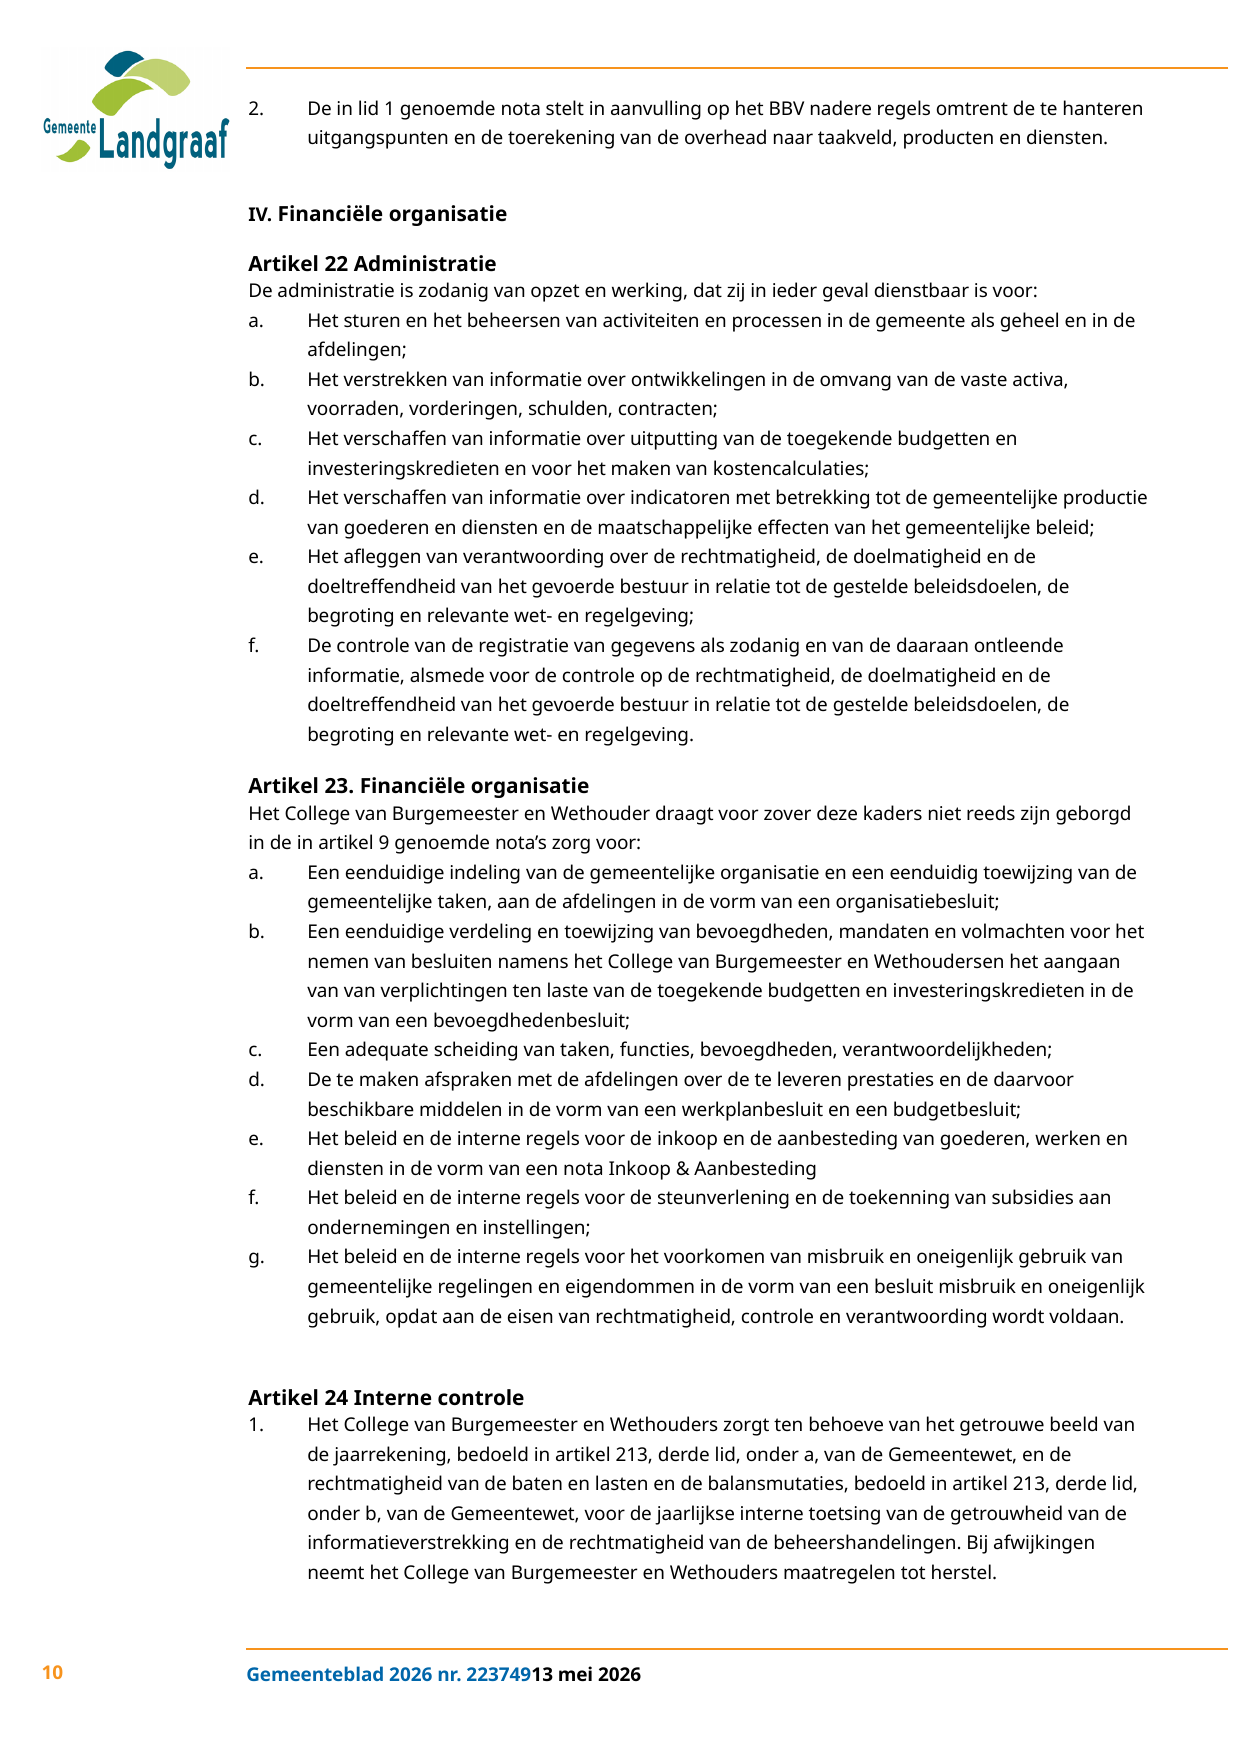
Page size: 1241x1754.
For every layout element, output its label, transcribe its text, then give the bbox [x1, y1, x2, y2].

text Artikel 24 Interne controle [248, 1383, 1152, 1411]
picture [41, 47, 231, 172]
text IV. Financiële organisatie [248, 199, 1152, 228]
list Het afleggen van verantwoording over de rechtmatigheid, de doelmatigheid en de doeltreffendheid van het gevoerde bestuur in relatie tot de gestelde beleidsdoelen, de begroting en relevante wet- en regelgeving; [248, 543, 1152, 628]
text Artikel 22 Administratie [248, 249, 1152, 277]
list De controle van de registratie van gegevens als zodanig en van de daaraan ontleende informatie, alsmede voor de controle op de rechtmatigheid, de doelmatigheid en de doeltreffendheid van het gevoerde bestuur in relatie tot de gestelde beleidsdoelen, de begroting en relevante wet- en regelgeving. [248, 632, 1152, 747]
list Het College van Burgemeester en Wethouders zorgt ten behoeve van het getrouwe beeld van de jaarrekening, bedoeld in artikel 213, derde lid, onder a, van de Gemeentewet, en de rechtmatigheid van de baten en lasten en de balansmutaties, bedoeld in artikel 213, derde lid, onder b, van de Gemeentewet, voor de jaarlijkse interne toetsing van de getrouwheid van de informatieverstrekking en de rechtmatigheid van de beheershandelingen. Bij afwijkingen neemt het College van Burgemeester en Wethouders maatregelen tot herstel. [248, 1411, 1152, 1585]
list Het sturen en het beheersen van activiteiten en processen in de gemeente als geheel en in de afdelingen; [248, 307, 1152, 362]
list De in lid 1 genoemde nota stelt in aanvulling op het BBV nadere regels omtrent de te hanteren uitgangspunten en de toerekening van de overhead naar taakveld, producten en diensten. [248, 95, 1152, 150]
list Het beleid en de interne regels voor de inkoop en de aanbesteding van goederen, werken en diensten in de vorm van een nota Inkoop & Aanbesteding [248, 1125, 1152, 1181]
list Een eenduidige indeling van de gemeentelijke organisatie en een eenduidig toewijzing van de gemeentelijke taken, aan de afdelingen in de vorm van een organisatiebesluit; [248, 859, 1152, 914]
list Het verstrekken van informatie over ontwikkelingen in de omvang van de vaste activa, voorraden, vorderingen, schulden, contracten; [248, 366, 1152, 421]
text Artikel 23. Financiële organisatie [248, 771, 1152, 800]
list Een adequate scheiding van taken, functies, bevoegdheden, verantwoordelijkheden; [248, 1037, 1152, 1062]
list Het verschaffen van informatie over indicatoren met betrekking tot de gemeentelijke productie van goederen en diensten en de maatschappelijke effecten van het gemeentelijke beleid; [248, 484, 1152, 540]
list Het beleid en de interne regels voor de steunverlening en de toekenning van subsidies aan ondernemingen en instellingen; [248, 1184, 1152, 1240]
text Het College van Burgemeester en Wethouder draagt voor zover deze kaders niet reeds zijn geborgd in de in artikel 9 genoemde nota’s zorg voor: [248, 800, 1152, 855]
list Een eenduidige verdeling en toewijzing van bevoegdheden, mandaten en volmachten voor het nemen van besluiten namens het College van Burgemeester en Wethoudersen het aangaan van van verplichtingen ten laste van de toegekende budgetten en investeringskredieten in de vorm van een bevoegdhedenbesluit; [248, 918, 1152, 1033]
list Het verschaffen van informatie over uitputting van de toegekende budgetten en investeringskredieten en voor het maken van kostencalculaties; [248, 425, 1152, 481]
list Het beleid en de interne regels voor het voorkomen van misbruik en oneigenlijk gebruik van gemeentelijke regelingen en eigendommen in de vorm van een besluit misbruik en oneigenlijk gebruik, opdat aan de eisen van rechtmatigheid, controle en verantwoording wordt voldaan. [248, 1244, 1152, 1328]
text De administratie is zodanig van opzet en werking, dat zij in ieder geval dienstbaar is voor: [248, 277, 1152, 303]
list De te maken afspraken met de afdelingen over de te leveren prestaties en de daarvoor beschikbare middelen in de vorm van een werkplanbesluit en een budgetbesluit; [248, 1066, 1152, 1121]
